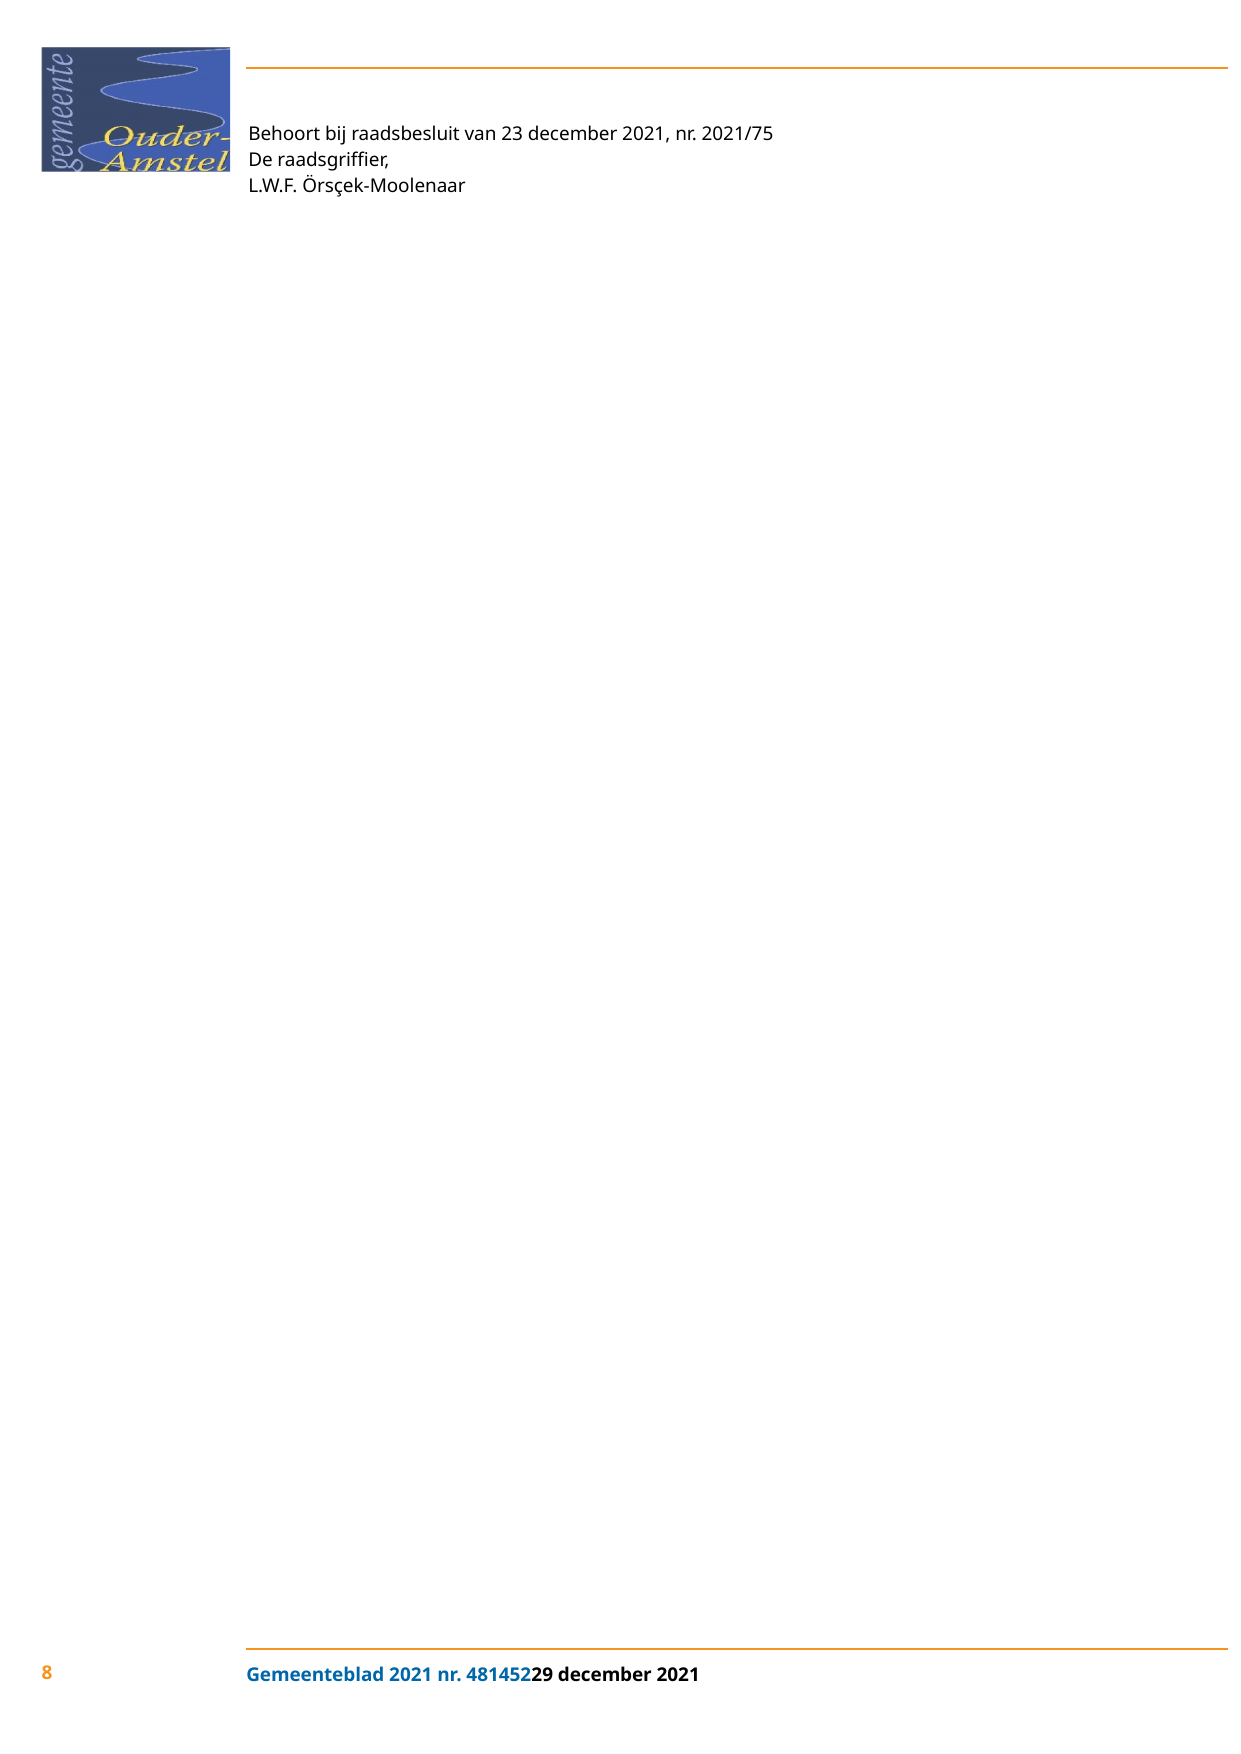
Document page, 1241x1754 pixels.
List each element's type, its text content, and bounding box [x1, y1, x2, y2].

picture [41, 47, 231, 172]
table_cell [700, 95, 926, 121]
table_cell [926, 146, 1152, 172]
table_cell [474, 95, 700, 121]
table_cell [926, 172, 1152, 198]
table_cell [926, 121, 1152, 146]
table_cell De raadsgriffier, [248, 146, 926, 172]
table_cell L.W.F. Örsçek-Moolenaar [248, 172, 926, 198]
table_cell [248, 95, 474, 121]
table_cell Behoort bij raadsbesluit van 23 december 2021, nr. 2021/75 [248, 121, 926, 146]
table_cell [926, 95, 1152, 121]
